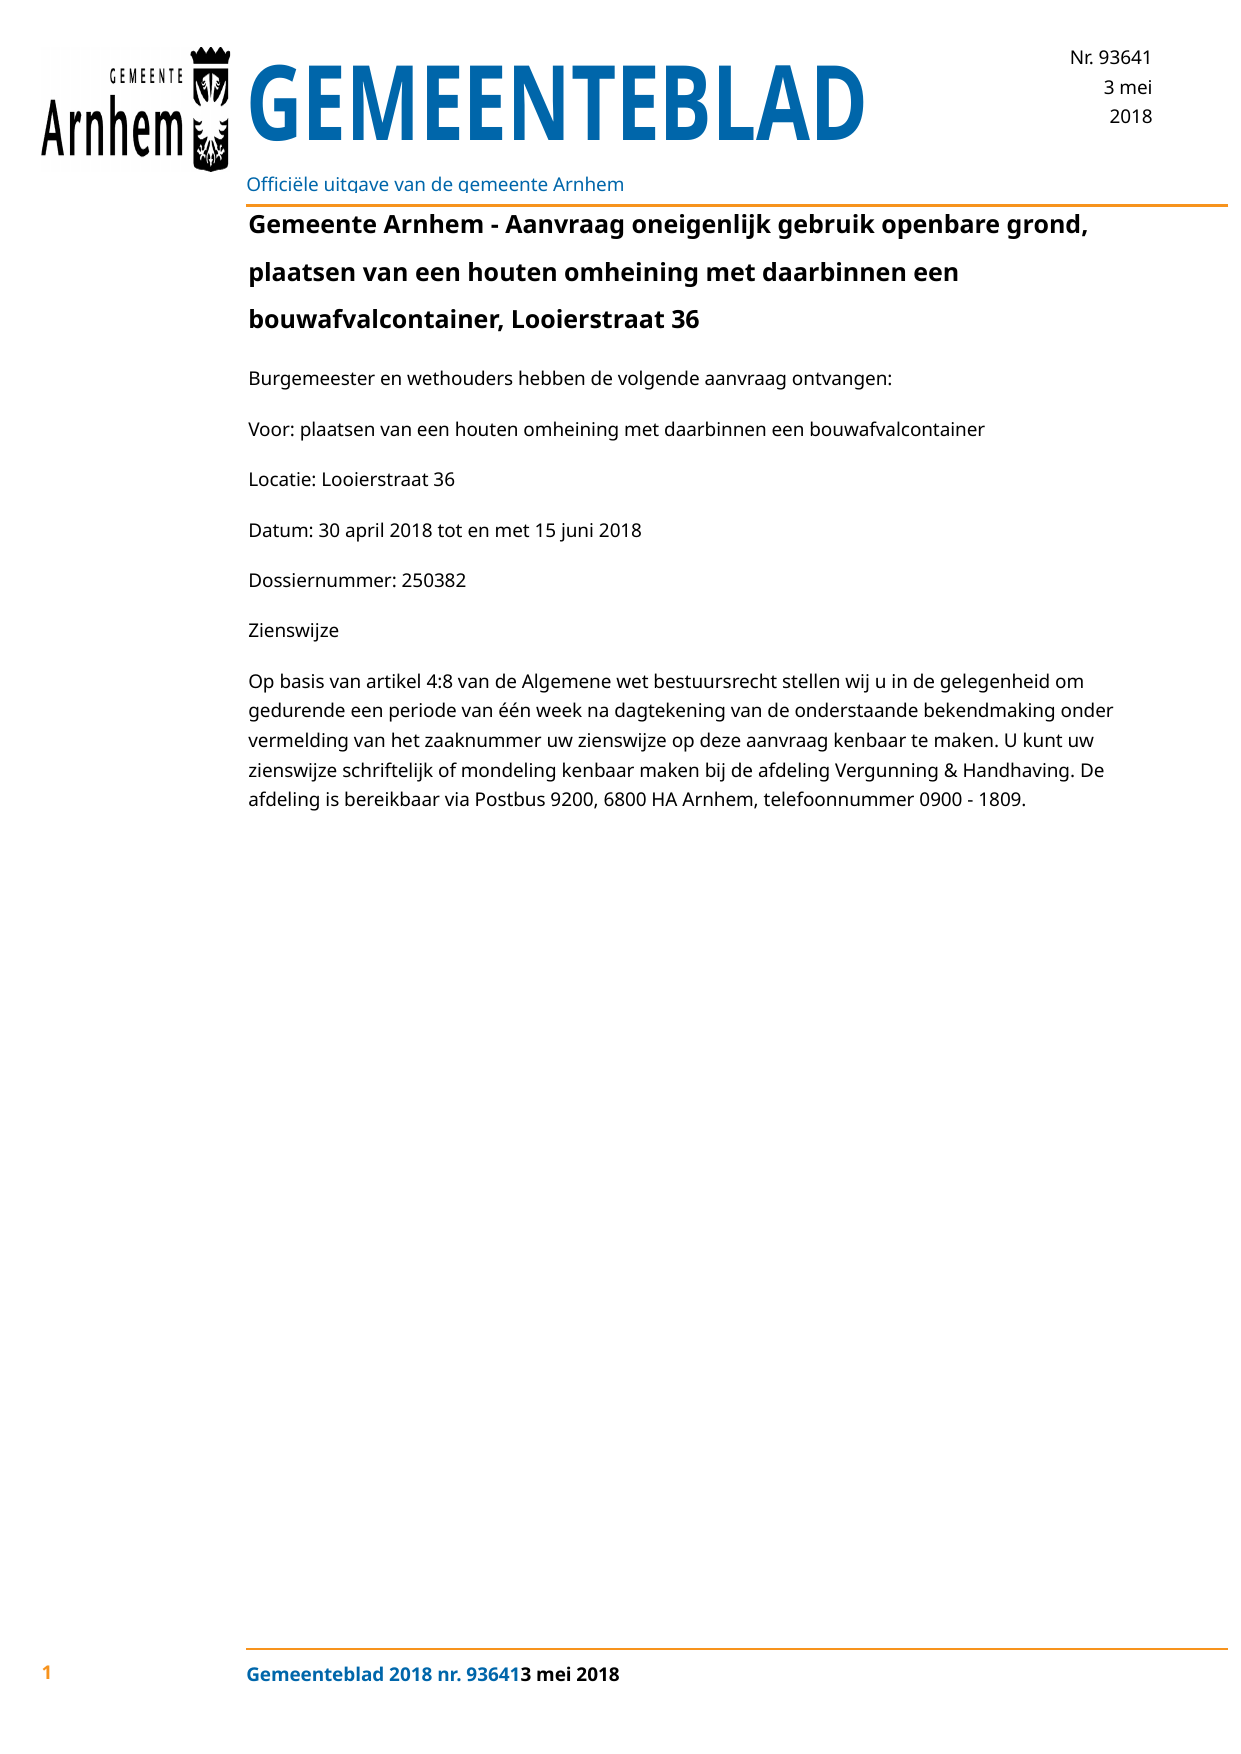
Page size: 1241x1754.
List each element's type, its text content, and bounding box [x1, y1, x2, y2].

text Burgemeester en wethouders hebben de volgende aanvraag ontvangen: [248, 366, 1152, 391]
text Zienswijze [248, 618, 1152, 643]
text Gemeente Arnhem - Aanvraag oneigenlijk gebruik openbare grond, plaatsen van een houten omheining met daarbinnen een bouwafvalcontainer, Looierstraat 36 [248, 207, 1152, 336]
picture [41, 47, 231, 172]
text Voor: plaatsen van een houten omheining met daarbinnen een bouwafvalcontainer [248, 416, 1152, 442]
text Dossiernummer: 250382 [248, 567, 1152, 593]
text Op basis van artikel 4:8 van de Algemene wet bestuursrecht stellen wij u in de gelegenheid om gedurende een periode van één week na dagtekening van de onderstaande bekendmaking onder vermelding van het zaaknummer uw zienswijze op deze aanvraag kenbaar te maken. U kunt uw zienswijze schriftelijk of mondeling kenbaar maken bij de afdeling Vergunning & Handhaving. De afdeling is bereikbaar via Postbus 9200, 6800 HA Arnhem, telefoonnummer 0900 - 1809. [248, 668, 1152, 812]
text Locatie: Looierstraat 36 [248, 466, 1152, 492]
text Datum: 30 april 2018 tot en met 15 juni 2018 [248, 517, 1152, 542]
